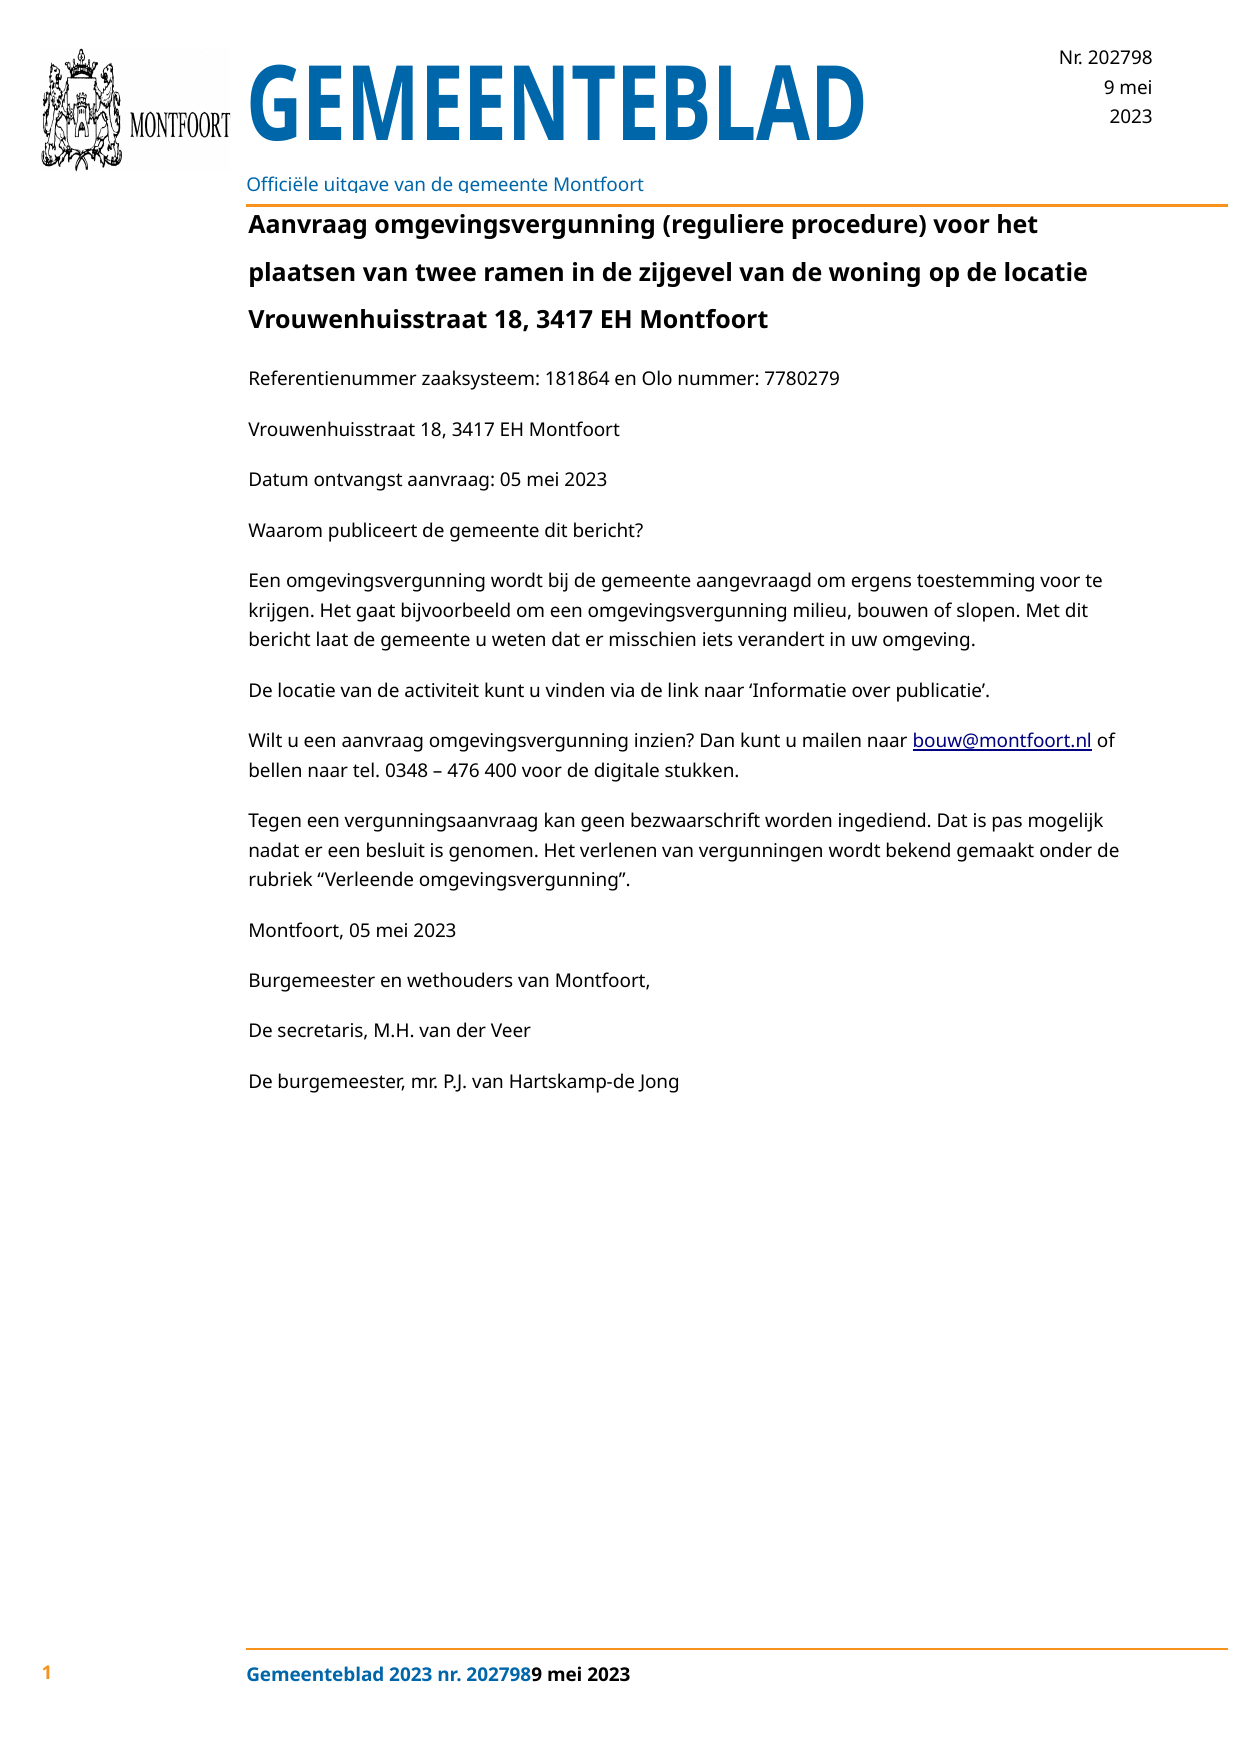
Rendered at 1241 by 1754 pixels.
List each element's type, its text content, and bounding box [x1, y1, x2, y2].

text Referentienummer zaaksysteem: 181864 en Olo nummer: 7780279 [248, 366, 1152, 391]
text De locatie van de activiteit kunt u vinden via de link naar ‘Informatie over publicatie’. [248, 677, 1152, 702]
text Wilt u een aanvraag omgevingsvergunning inzien? Dan kunt u mailen naar bouw@montfoort.nl of bellen naar tel. 0348 – 476 400 voor de digitale stukken. [248, 727, 1152, 782]
picture [41, 47, 231, 172]
text Tegen een vergunningsaanvraag kan geen bezwaarschrift worden ingediend. Dat is pas mogelijk nadat er een besluit is genomen. Het verlenen van vergunningen wordt bekend gemaakt onder de rubriek “Verleende omgevingsvergunning”. [248, 807, 1152, 892]
text De burgemeester, mr. P.J. van Hartskamp-de Jong [248, 1068, 1152, 1094]
text Een omgevingsvergunning wordt bij de gemeente aangevraagd om ergens toestemming voor te krijgen. Het gaat bijvoorbeeld om een omgevingsvergunning milieu, bouwen of slopen. Met dit bericht laat de gemeente u weten dat er misschien iets verandert in uw omgeving. [248, 567, 1152, 652]
text Datum ontvangst aanvraag: 05 mei 2023 [248, 466, 1152, 492]
text Burgemeester en wethouders van Montfoort, [248, 967, 1152, 993]
text Waarom publiceert de gemeente dit bericht? [248, 517, 1152, 542]
text Montfoort, 05 mei 2023 [248, 917, 1152, 942]
text Vrouwenhuisstraat 18, 3417 EH Montfoort [248, 416, 1152, 442]
text Aanvraag omgevingsvergunning (reguliere procedure) voor het plaatsen van twee ramen in de zijgevel van de woning op de locatie Vrouwenhuisstraat 18, 3417 EH Montfoort [248, 207, 1152, 336]
text De secretaris, M.H. van der Veer [248, 1018, 1152, 1043]
